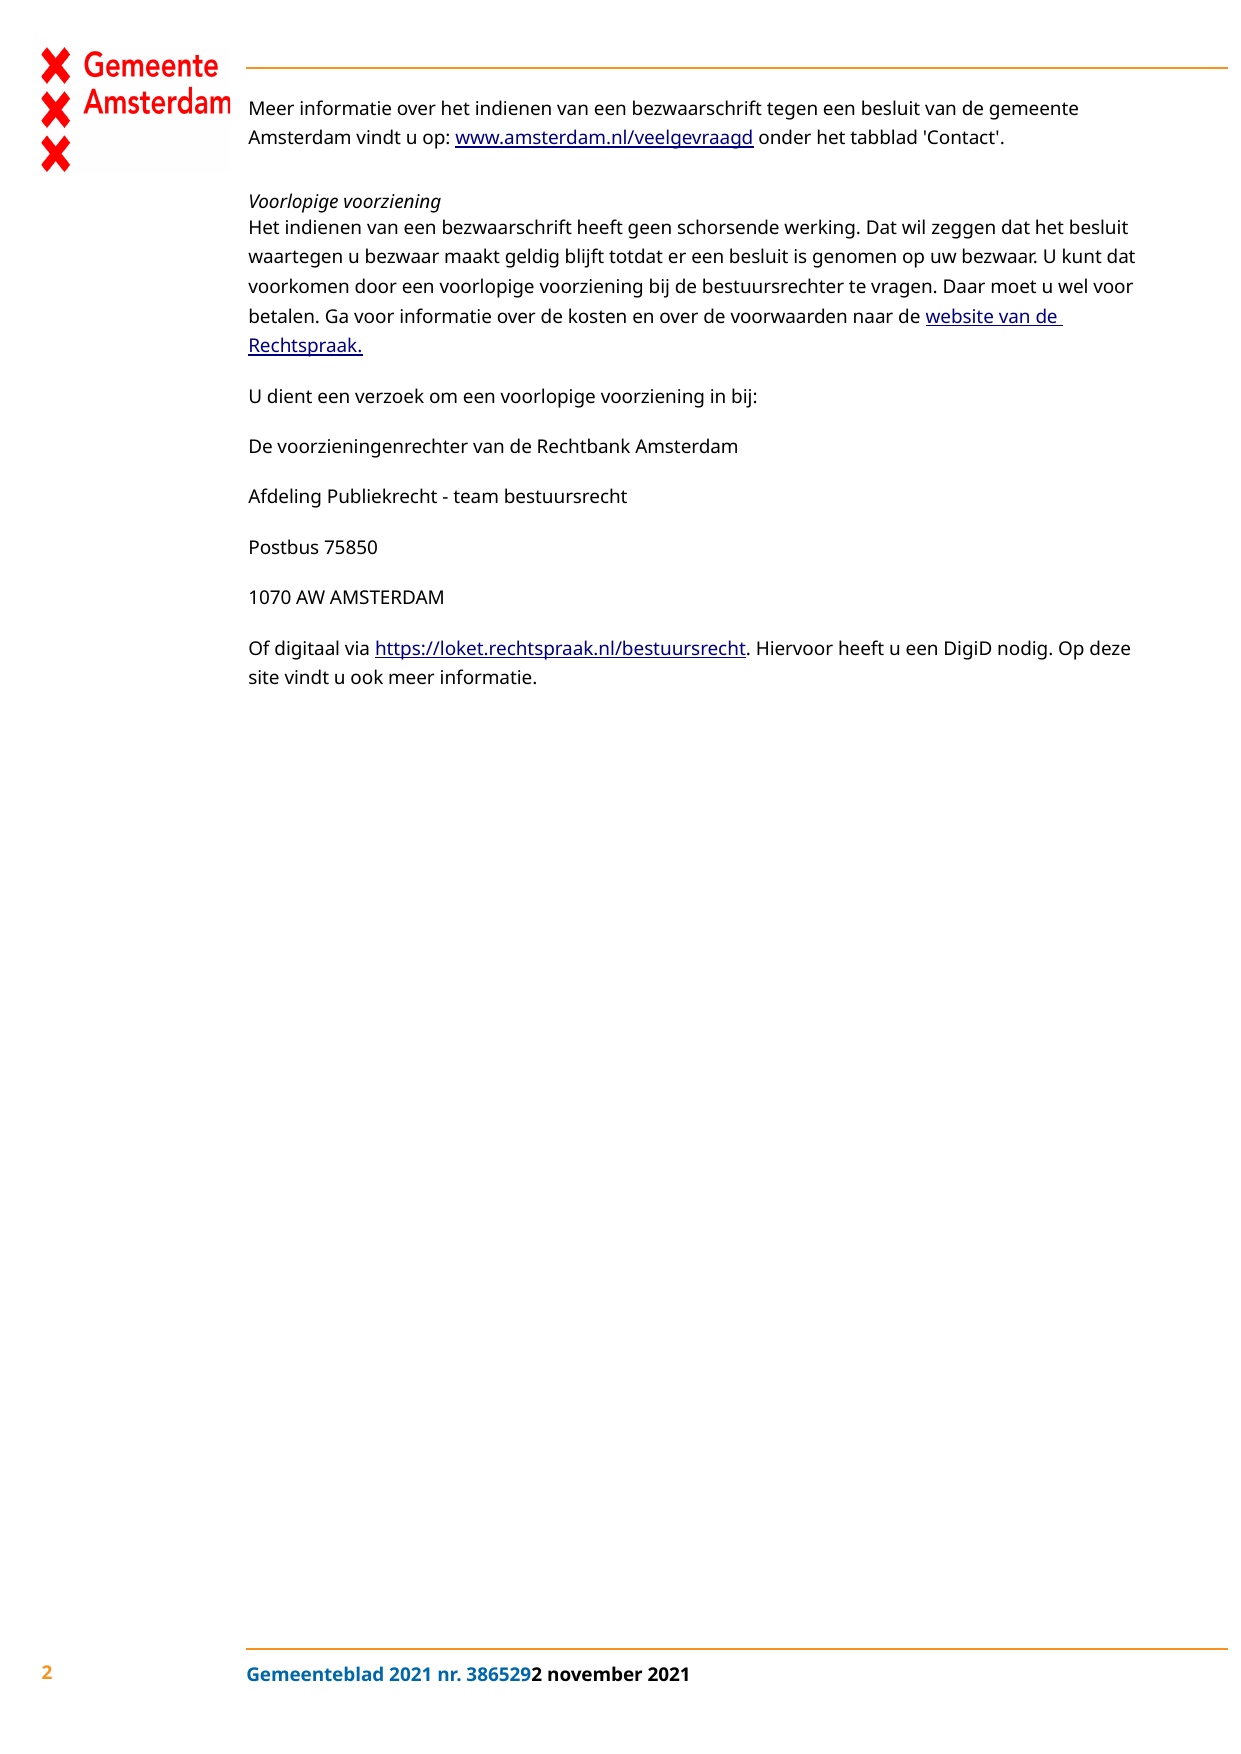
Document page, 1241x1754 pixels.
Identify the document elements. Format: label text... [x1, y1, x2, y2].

text Meer informatie over het indienen van een bezwaarschrift tegen een besluit van de gemeente Amsterdam vindt u op: www.amsterdam.nl/veelgevraagd onder het tabblad 'Contact'. [248, 95, 1152, 150]
text Postbus 75850 [248, 534, 1152, 560]
text De voorzieningenrechter van de Rechtbank Amsterdam [248, 433, 1152, 459]
text U dient een verzoek om een voorlopige voorziening in bij: [248, 383, 1152, 408]
text Het indienen van een bezwaarschrift heeft geen schorsende werking. Dat wil zeggen dat het besluit waartegen u bezwaar maakt geldig blijft totdat er een besluit is genomen op uw bezwaar. U kunt dat voorkomen door een voorlopige voorziening bij de bestuursrechter te vragen. Daar moet u wel voor betalen. Ga voor informatie over de kosten en over de voorwaarden naar de website van de Rechtspraak. [248, 214, 1152, 358]
text Of digitaal via https://loket.rechtspraak.nl/bestuursrecht. Hiervoor heeft u een DigiD nodig. Op deze site vindt u ook meer informatie. [248, 635, 1152, 690]
text 1070 AW AMSTERDAM [248, 584, 1152, 610]
text Voorlopige voorziening [248, 188, 1152, 214]
picture [41, 47, 231, 172]
text Afdeling Publiekrecht - team bestuursrecht [248, 484, 1152, 509]
